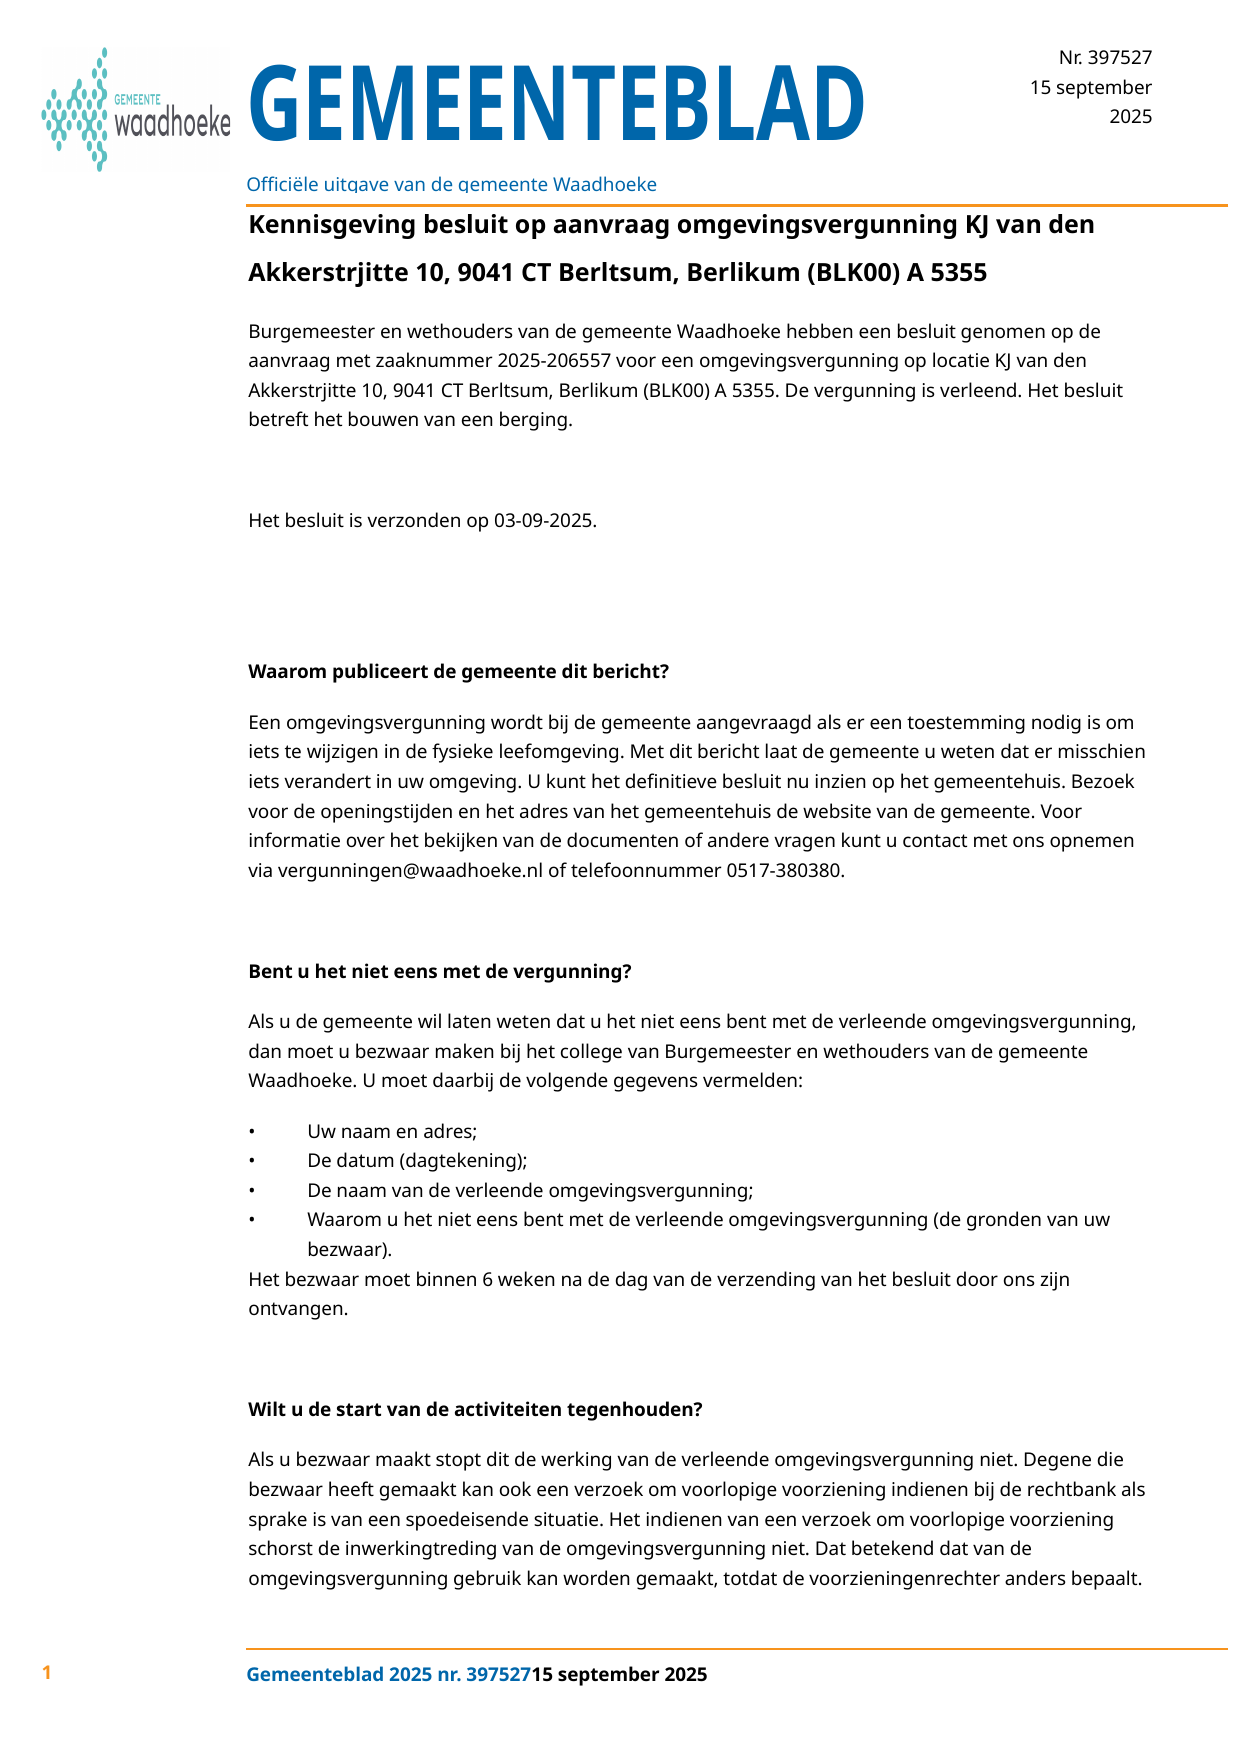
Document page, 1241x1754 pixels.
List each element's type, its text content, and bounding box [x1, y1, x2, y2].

text Het besluit is verzonden op 03-09-2025. [248, 507, 1152, 533]
text Kennisgeving besluit op aanvraag omgevingsvergunning KJ van den Akkerstrjitte 10, 9041 CT Berltsum, Berlikum (BLK00) A 5355 [248, 207, 1152, 288]
text Waarom publiceert de gemeente dit bericht? [248, 659, 1152, 684]
text Wilt u de start van de activiteiten tegenhouden? [248, 1396, 1152, 1422]
text Burgemeester en wethouders van de gemeente Waadhoeke hebben een besluit genomen op de aanvraag met zaaknummer 2025-206557 voor een omgevingsvergunning op locatie KJ van den Akkerstrjitte 10, 9041 CT Berltsum, Berlikum (BLK00) A 5355. De vergunning is verleend. Het besluit betreft het bouwen van een berging. [248, 318, 1152, 432]
picture [41, 47, 231, 172]
text Als u de gemeente wil laten weten dat u het niet eens bent met de verleende omgevingsvergunning, dan moet u bezwaar maken bij het college van Burgemeester en wethouders van de gemeente Waadhoeke. U moet daarbij de volgende gegevens vermelden: [248, 1008, 1152, 1093]
text Een omgevingsvergunning wordt bij de gemeente aangevraagd als er een toestemming nodig is om iets te wijzigen in de fysieke leefomgeving. Met dit bericht laat de gemeente u weten dat er misschien iets verandert in uw omgeving. U kunt het definitieve besluit nu inzien op het gemeentehuis. Bezoek voor de openingstijden en het adres van het gemeentehuis de website van de gemeente. Voor informatie over het bekijken van de documenten of andere vragen kunt u contact met ons opnemen via vergunningen@waadhoeke.nl of telefoonnummer 0517-380380. [248, 709, 1152, 883]
list De naam van de verleende omgevingsvergunning; [248, 1177, 1152, 1203]
list Uw naam en adres; [248, 1118, 1152, 1144]
text Het bezwaar moet binnen 6 weken na de dag van de verzending van het besluit door ons zijn ontvangen. [248, 1266, 1152, 1321]
text Bent u het niet eens met de vergunning? [248, 958, 1152, 984]
list De datum (dagtekening); [248, 1147, 1152, 1173]
text Als u bezwaar maakt stopt dit de werking van de verleende omgevingsvergunning niet. Degene die bezwaar heeft gemaakt kan ook een verzoek om voorlopige voorziening indienen bij de rechtbank als sprake is van een spoedeisende situatie. Het indienen van een verzoek om voorlopige voorziening schorst de inwerkingtreding van de omgevingsvergunning niet. Dat betekend dat van de omgevingsvergunning gebruik kan worden gemaakt, totdat de voorzieningenrechter anders bepaalt. [248, 1447, 1152, 1591]
list Waarom u het niet eens bent met de verleende omgevingsvergunning (de gronden van uw bezwaar). [248, 1207, 1152, 1262]
